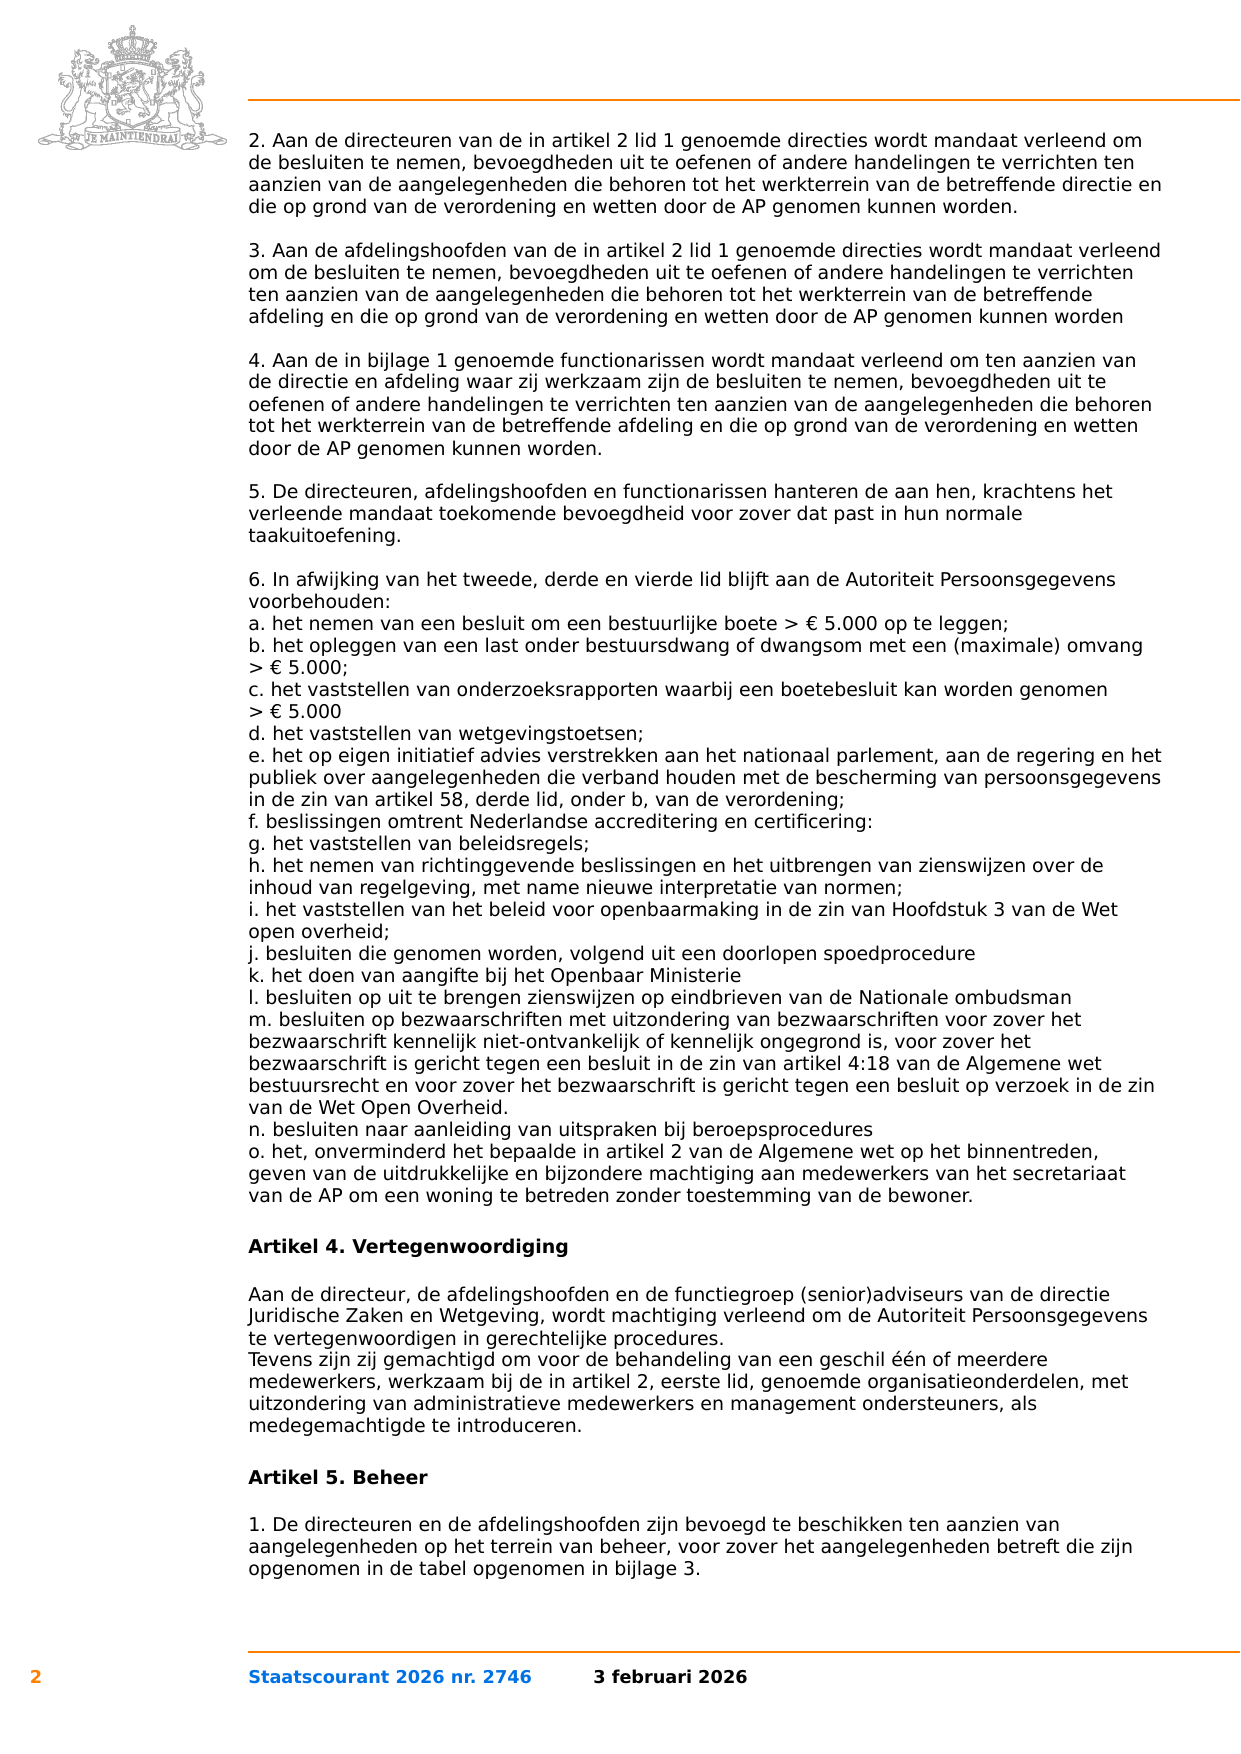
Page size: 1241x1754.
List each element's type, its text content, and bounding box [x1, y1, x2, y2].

text j. besluiten die genomen worden, volgend uit een doorlopen spoedprocedure [248, 943, 1163, 965]
text Aan de directeur, de afdelingshoofden en de functiegroep (senior)adviseurs van de directie Juridische Zaken en Wetgeving, wordt machtiging verleend om de Autoriteit Persoonsgegevens te vertegenwoordigen in gerechtelijke procedures. [248, 1283, 1163, 1349]
text i. het vaststellen van het beleid voor openbaarmaking in de zin van Hoofdstuk 3 van de Wet open overheid; [248, 899, 1163, 943]
text 3. Aan de afdelingshoofden van de in artikel 2 lid 1 genoemde directies wordt mandaat verleend om de besluiten te nemen, bevoegdheden uit te oefenen of andere handelingen te verrichten ten aanzien van de aangelegenheden die behoren tot het werkterrein van de betreffende afdeling en die op grond van de verordening en wetten door de AP genomen kunnen worden [248, 240, 1163, 328]
text c. het vaststellen van onderzoeksrapporten waarbij een boetebesluit kan worden genomen > € 5.000 [248, 679, 1163, 723]
text 6. In afwijking van het tweede, derde en vierde lid blijft aan de Autoriteit Persoonsgegevens voorbehouden: [248, 569, 1163, 613]
text 1. De directeuren en de afdelingshoofden zijn bevoegd te beschikken ten aanzien van aangelegenheden op het terrein van beheer, voor zover het aangelegenheden betreft die zijn opgenomen in de tabel opgenomen in bijlage 3. [248, 1514, 1163, 1580]
text h. het nemen van richtinggevende beslissingen en het uitbrengen van zienswijzen over de inhoud van regelgeving, met name nieuwe interpretatie van normen; [248, 855, 1163, 899]
text 2. Aan de directeuren van de in artikel 2 lid 1 genoemde directies wordt mandaat verleend om de besluiten te nemen, bevoegdheden uit te oefenen of andere handelingen te verrichten ten aanzien van de aangelegenheden die behoren tot het werkterrein van de betreffende directie en die op grond van de verordening en wetten door de AP genomen kunnen worden. [248, 130, 1163, 218]
text a. het nemen van een besluit om een bestuurlijke boete > € 5.000 op te leggen; [248, 613, 1163, 635]
text o. het, onverminderd het bepaalde in artikel 2 van de Algemene wet op het binnentreden, geven van de uitdrukkelijke en bijzondere machtiging aan medewerkers van het secretariaat van de AP om een woning te betreden zonder toestemming van de bewoner. [248, 1141, 1163, 1206]
subtitle Artikel 5. Beheer [248, 1467, 1163, 1489]
text k. het doen van aangifte bij het Openbaar Ministerie [248, 965, 1163, 987]
text f. beslissingen omtrent Nederlandse accreditering en certificering: [248, 811, 1163, 833]
text n. besluiten naar aanleiding van uitspraken bij beroepsprocedures [248, 1118, 1163, 1141]
text l. besluiten op uit te brengen zienswijzen op eindbrieven van de Nationale ombudsman [248, 987, 1163, 1009]
subtitle Artikel 4. Vertegenwoordiging [248, 1236, 1163, 1258]
text b. het opleggen van een last onder bestuursdwang of dwangsom met een (maximale) omvang > € 5.000; [248, 635, 1163, 679]
picture [38, 25, 227, 150]
text g. het vaststellen van beleidsregels; [248, 833, 1163, 855]
text Tevens zijn zij gemachtigd om voor de behandeling van een geschil één of meerdere medewerkers, werkzaam bij de in artikel 2, eerste lid, genoemde organisatieonderdelen, met uitzondering van administratieve medewerkers en management ondersteuners, als medegemachtigde te introduceren. [248, 1349, 1163, 1437]
text m. besluiten op bezwaarschriften met uitzondering van bezwaarschriften voor zover het bezwaarschrift kennelijk niet-ontvankelijk of kennelijk ongegrond is, voor zover het bezwaarschrift is gericht tegen een besluit in de zin van artikel 4:18 van de Algemene wet bestuursrecht en voor zover het bezwaarschrift is gericht tegen een besluit op verzoek in de zin van de Wet Open Overheid. [248, 1009, 1163, 1118]
text d. het vaststellen van wetgevingstoetsen; [248, 723, 1163, 745]
text 4. Aan de in bijlage 1 genoemde functionarissen wordt mandaat verleend om ten aanzien van de directie en afdeling waar zij werkzaam zijn de besluiten te nemen, bevoegdheden uit te oefenen of andere handelingen te verrichten ten aanzien van de aangelegenheden die behoren tot het werkterrein van de betreffende afdeling en die op grond van de verordening en wetten door de AP genomen kunnen worden. [248, 349, 1163, 459]
text 5. De directeuren, afdelingshoofden en functionarissen hanteren de aan hen, krachtens het verleende mandaat toekomende bevoegdheid voor zover dat past in hun normale taakuitoefening. [248, 481, 1163, 547]
text e. het op eigen initiatief advies verstrekken aan het nationaal parlement, aan de regering en het publiek over aangelegenheden die verband houden met de bescherming van persoonsgegevens in de zin van artikel 58, derde lid, onder b, van de verordening; [248, 745, 1163, 811]
